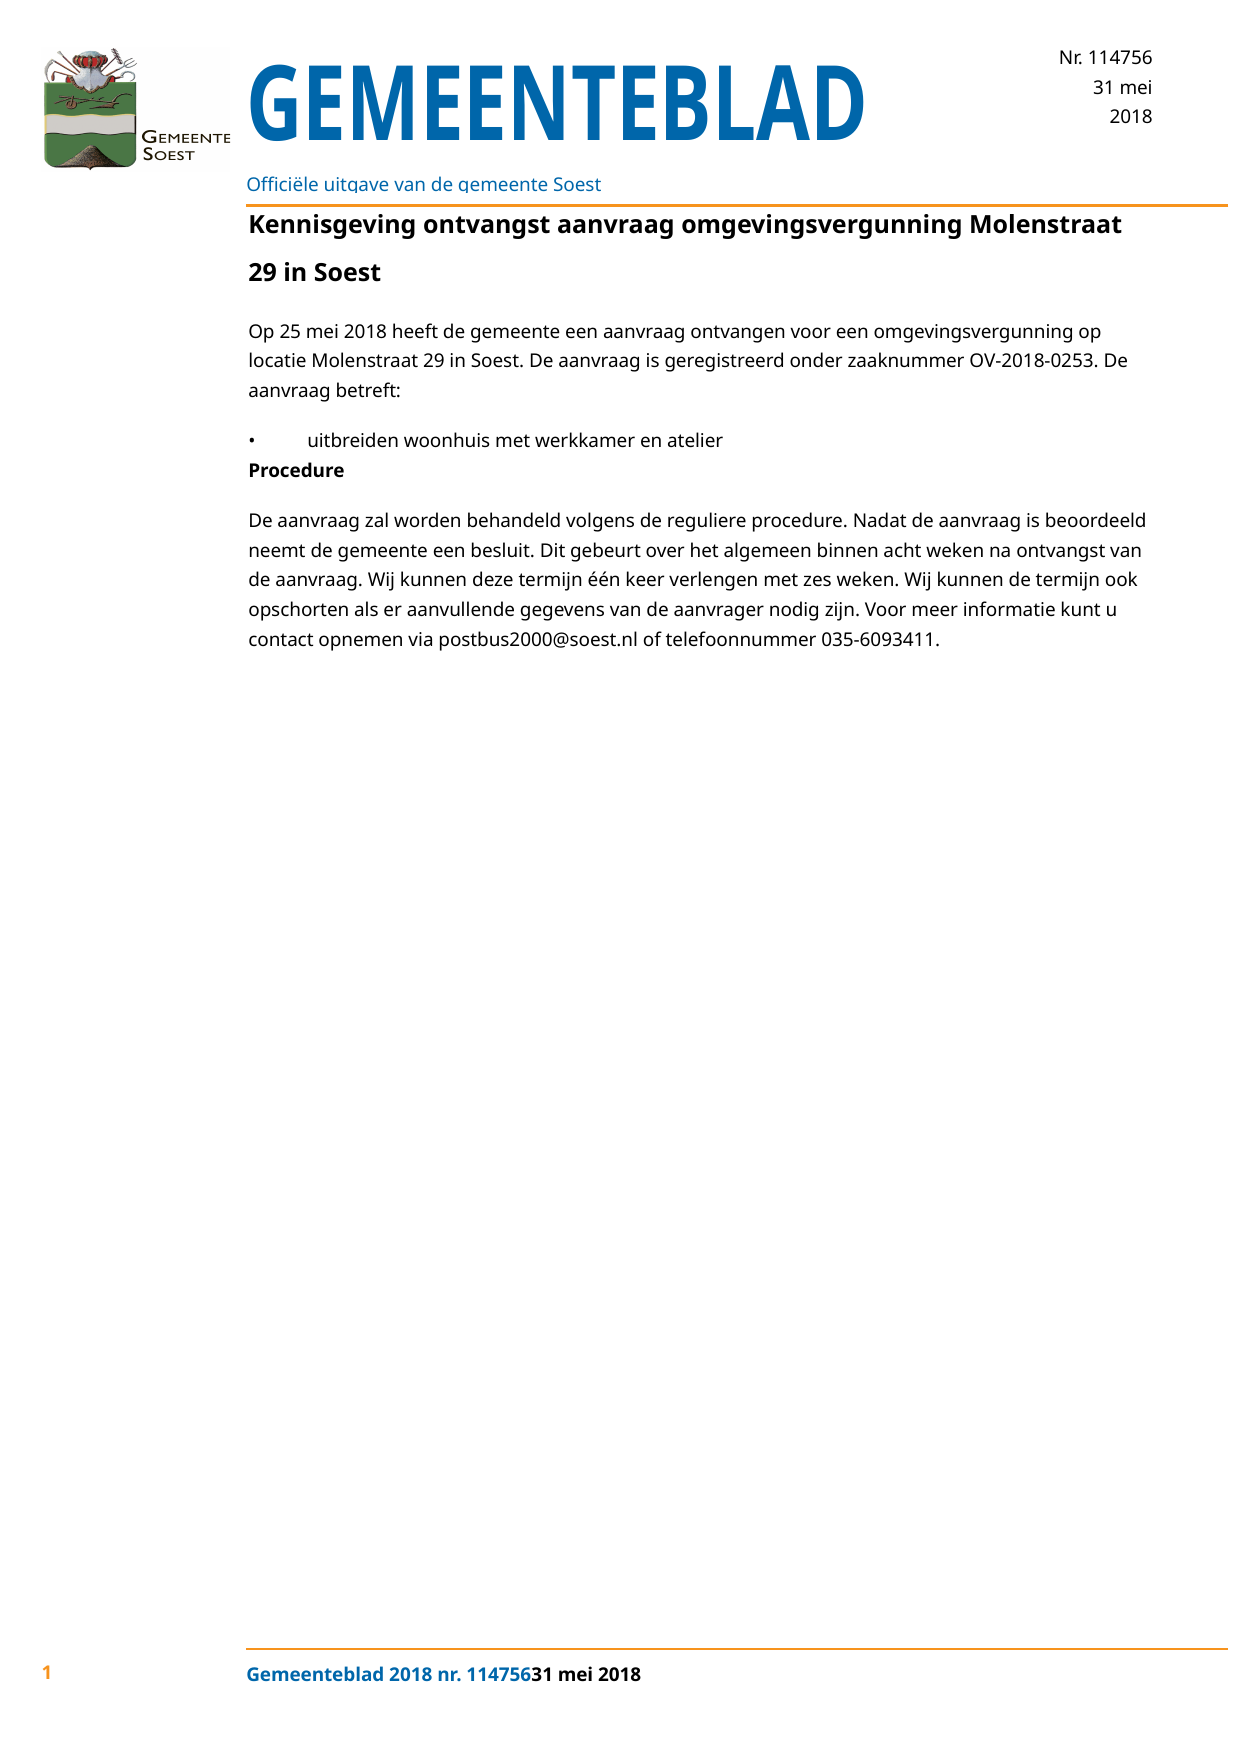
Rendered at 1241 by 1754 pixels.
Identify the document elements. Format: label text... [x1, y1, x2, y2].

picture [41, 47, 231, 172]
text Procedure [248, 457, 1152, 483]
text Kennisgeving ontvangst aanvraag omgevingsvergunning Molenstraat 29 in Soest [248, 207, 1152, 288]
list uitbreiden woonhuis met werkkamer en atelier [248, 427, 1152, 453]
text De aanvraag zal worden behandeld volgens de reguliere procedure. Nadat de aanvraag is beoordeeld neemt de gemeente een besluit. Dit gebeurt over het algemeen binnen acht weken na ontvangst van de aanvraag. Wij kunnen deze termijn één keer verlengen met zes weken. Wij kunnen de termijn ook opschorten als er aanvullende gegevens van de aanvrager nodig zijn. Voor meer informatie kunt u contact opnemen via postbus2000@soest.nl of telefoonnummer 035-6093411. [248, 507, 1152, 652]
text Op 25 mei 2018 heeft de gemeente een aanvraag ontvangen voor een omgevingsvergunning op locatie Molenstraat 29 in Soest. De aanvraag is geregistreerd onder zaaknummer OV-2018-0253. De aanvraag betreft: [248, 318, 1152, 403]
